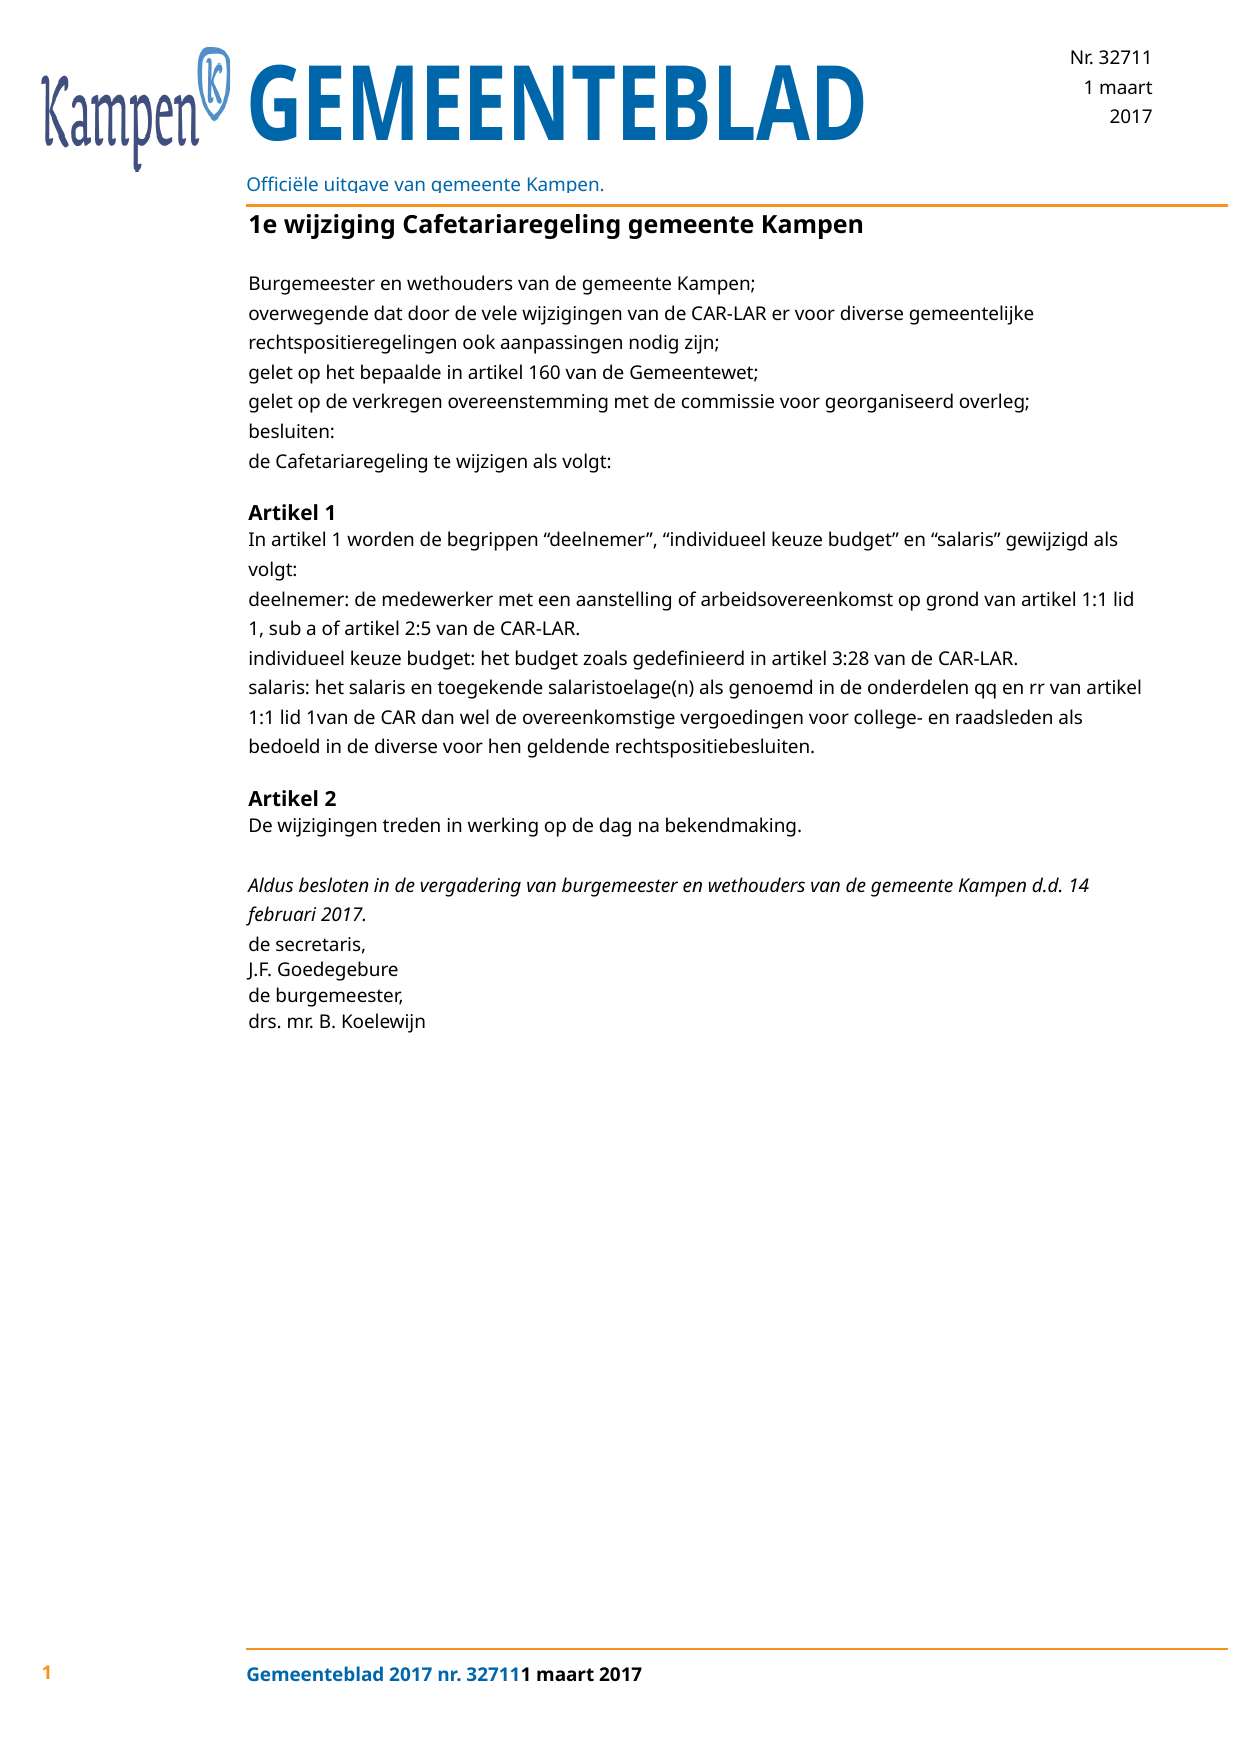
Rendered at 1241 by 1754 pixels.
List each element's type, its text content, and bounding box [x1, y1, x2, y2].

text In artikel 1 worden de begrippen “deelnemer”, “individueel keuze budget” en “salaris” gewijzigd als volgt: [248, 527, 1152, 582]
text Artikel 1 [248, 498, 1152, 527]
text Aldus besloten in de vergadering van burgemeester en wethouders van de gemeente Kampen d.d. 14 februari 2017. [248, 872, 1152, 927]
text deelnemer: de medewerker met een aanstelling of arbeidsovereenkomst op grond van artikel 1:1 lid 1, sub a of artikel 2:5 van de CAR-LAR. [248, 586, 1152, 641]
text individueel keuze budget: het budget zoals gedefinieerd in artikel 3:28 van de CAR-LAR. [248, 645, 1152, 671]
text overwegende dat door de vele wijzigingen van de CAR-LAR er voor diverse gemeentelijke rechtspositieregelingen ook aanpassingen nodig zijn; [248, 300, 1152, 355]
text gelet op de verkregen overeenstemming met de commissie voor georganiseerd overleg; [248, 389, 1152, 414]
text J.F. Goedegebure [248, 957, 1152, 982]
text De wijzigingen treden in werking op de dag na bekendmaking. [248, 813, 1152, 838]
text 1e wijziging Cafetariaregeling gemeente Kampen [248, 207, 1152, 241]
text besluiten: [248, 418, 1152, 444]
text de burgemeester, [248, 982, 1152, 1008]
text salaris: het salaris en toegekende salaristoelage(n) als genoemd in de onderdelen qq en rr van artikel 1:1 lid 1van de CAR dan wel de overeenkomstige vergoedingen voor college- en raadsleden als bedoeld in de diverse voor hen geldende rechtspositiebesluiten. [248, 674, 1152, 759]
text Artikel 2 [248, 784, 1152, 813]
text drs. mr. B. Koelewijn [248, 1008, 1152, 1034]
text gelet op het bepaalde in artikel 160 van de Gemeentewet; [248, 359, 1152, 385]
picture [41, 47, 231, 172]
text Burgemeester en wethouders van de gemeente Kampen; [248, 270, 1152, 296]
text de Cafetariaregeling te wijzigen als volgt: [248, 448, 1152, 473]
text de secretaris, [248, 931, 1152, 957]
